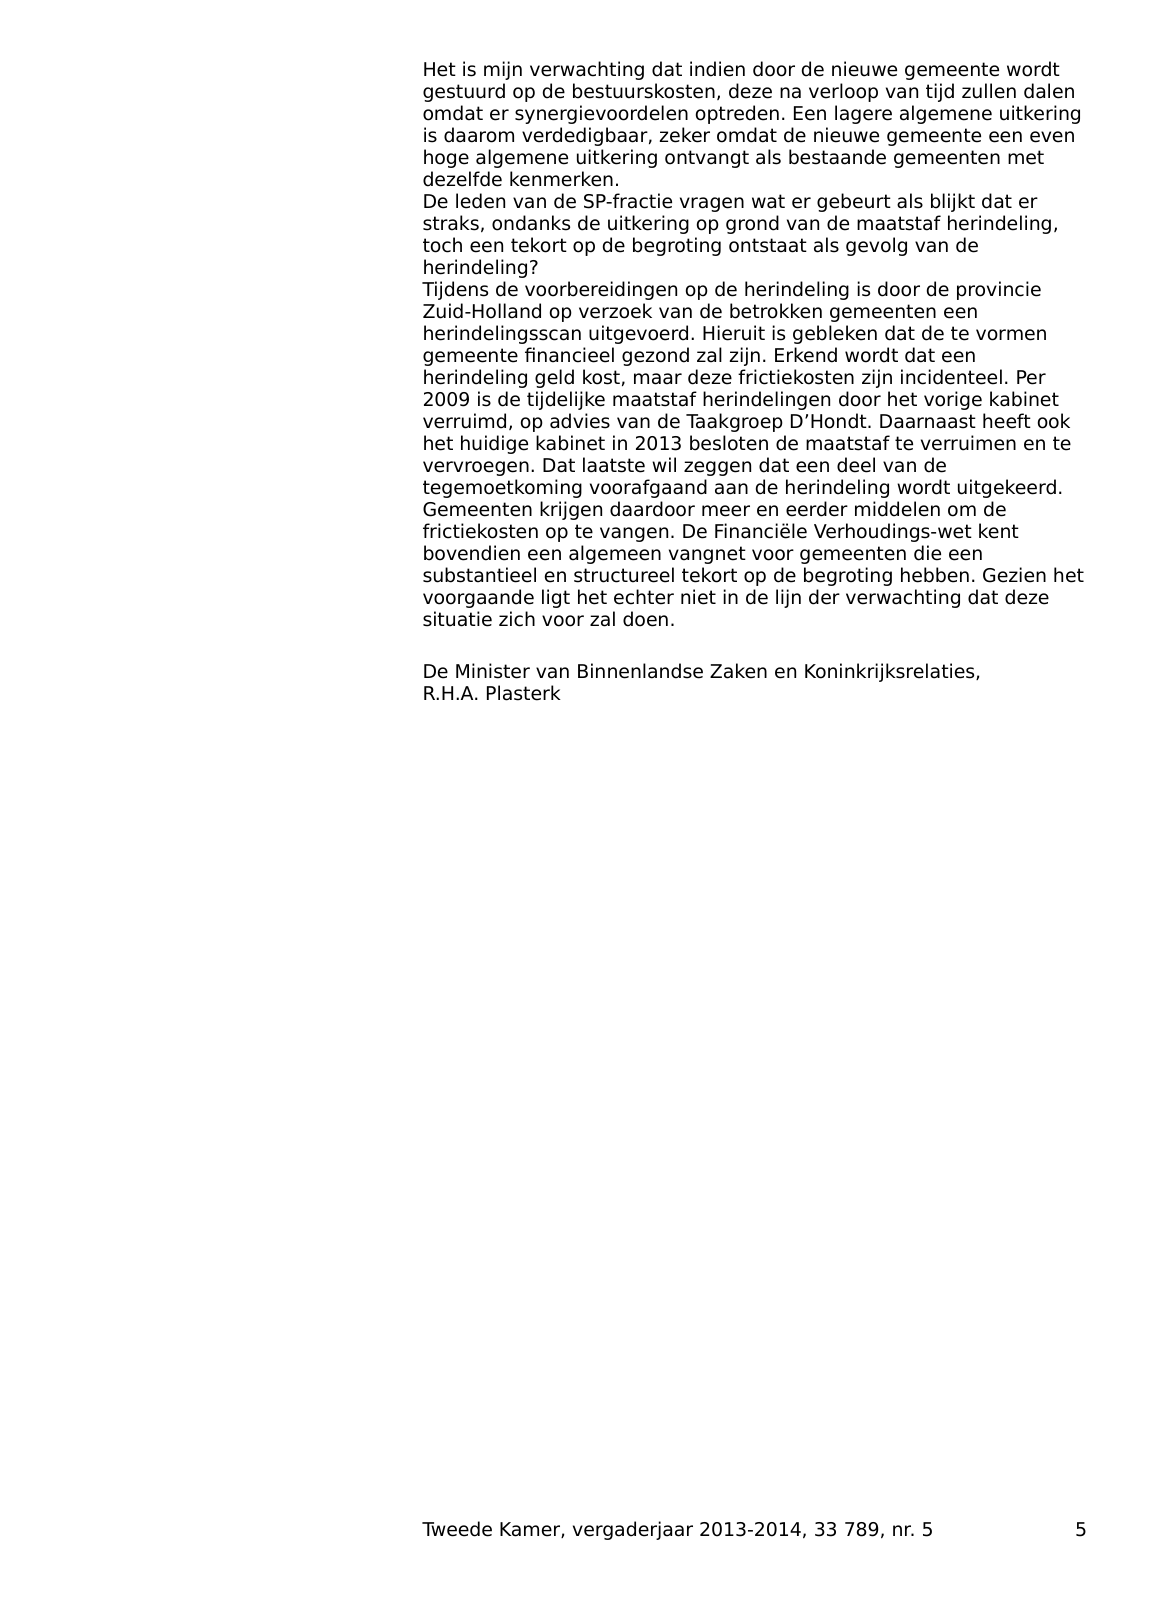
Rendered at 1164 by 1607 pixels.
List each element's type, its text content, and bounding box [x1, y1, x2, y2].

text Tijdens de voorbereidingen op de herindeling is door de provincie Zuid-Holland op verzoek van de betrokken gemeenten een herindelingsscan uitgevoerd. Hieruit is gebleken dat de te vormen gemeente financieel gezond zal zijn. Erkend wordt dat een herindeling geld kost, maar deze frictiekosten zijn incidenteel. Per 2009 is de tijdelijke maatstaf herindelingen door het vorige kabinet verruimd, op advies van de Taakgroep D’Hondt. Daarnaast heeft ook het huidige kabinet in 2013 besloten de maatstaf te verruimen en te vervroegen. Dat laatste wil zeggen dat een deel van de tegemoetkoming voorafgaand aan de herindeling wordt uitgekeerd. Gemeenten krijgen daardoor meer en eerder middelen om de frictiekosten op te vangen. De Financiële Verhoudings-wet kent bovendien een algemeen vangnet voor gemeenten die een substantieel en structureel tekort op de begroting hebben. Gezien het voorgaande ligt het echter niet in de lijn der verwachting dat deze situatie zich voor zal doen. [422, 279, 1087, 631]
text Het is mijn verwachting dat indien door de nieuwe gemeente wordt gestuurd op de bestuurskosten, deze na verloop van tijd zullen dalen omdat er synergievoordelen optreden. Een lagere algemene uitkering is daarom verdedigbaar, zeker omdat de nieuwe gemeente een even hoge algemene uitkering ontvangt als bestaande gemeenten met dezelfde kenmerken. [422, 59, 1087, 191]
text De leden van de SP-fractie vragen wat er gebeurt als blijkt dat er straks, ondanks de uitkering op grond van de maatstaf herindeling, toch een tekort op de begroting ontstaat als gevolg van de herindeling? [422, 191, 1087, 279]
text De Minister van Binnenlandse Zaken en Koninkrijksrelaties, R.H.A. Plasterk [422, 661, 1087, 704]
